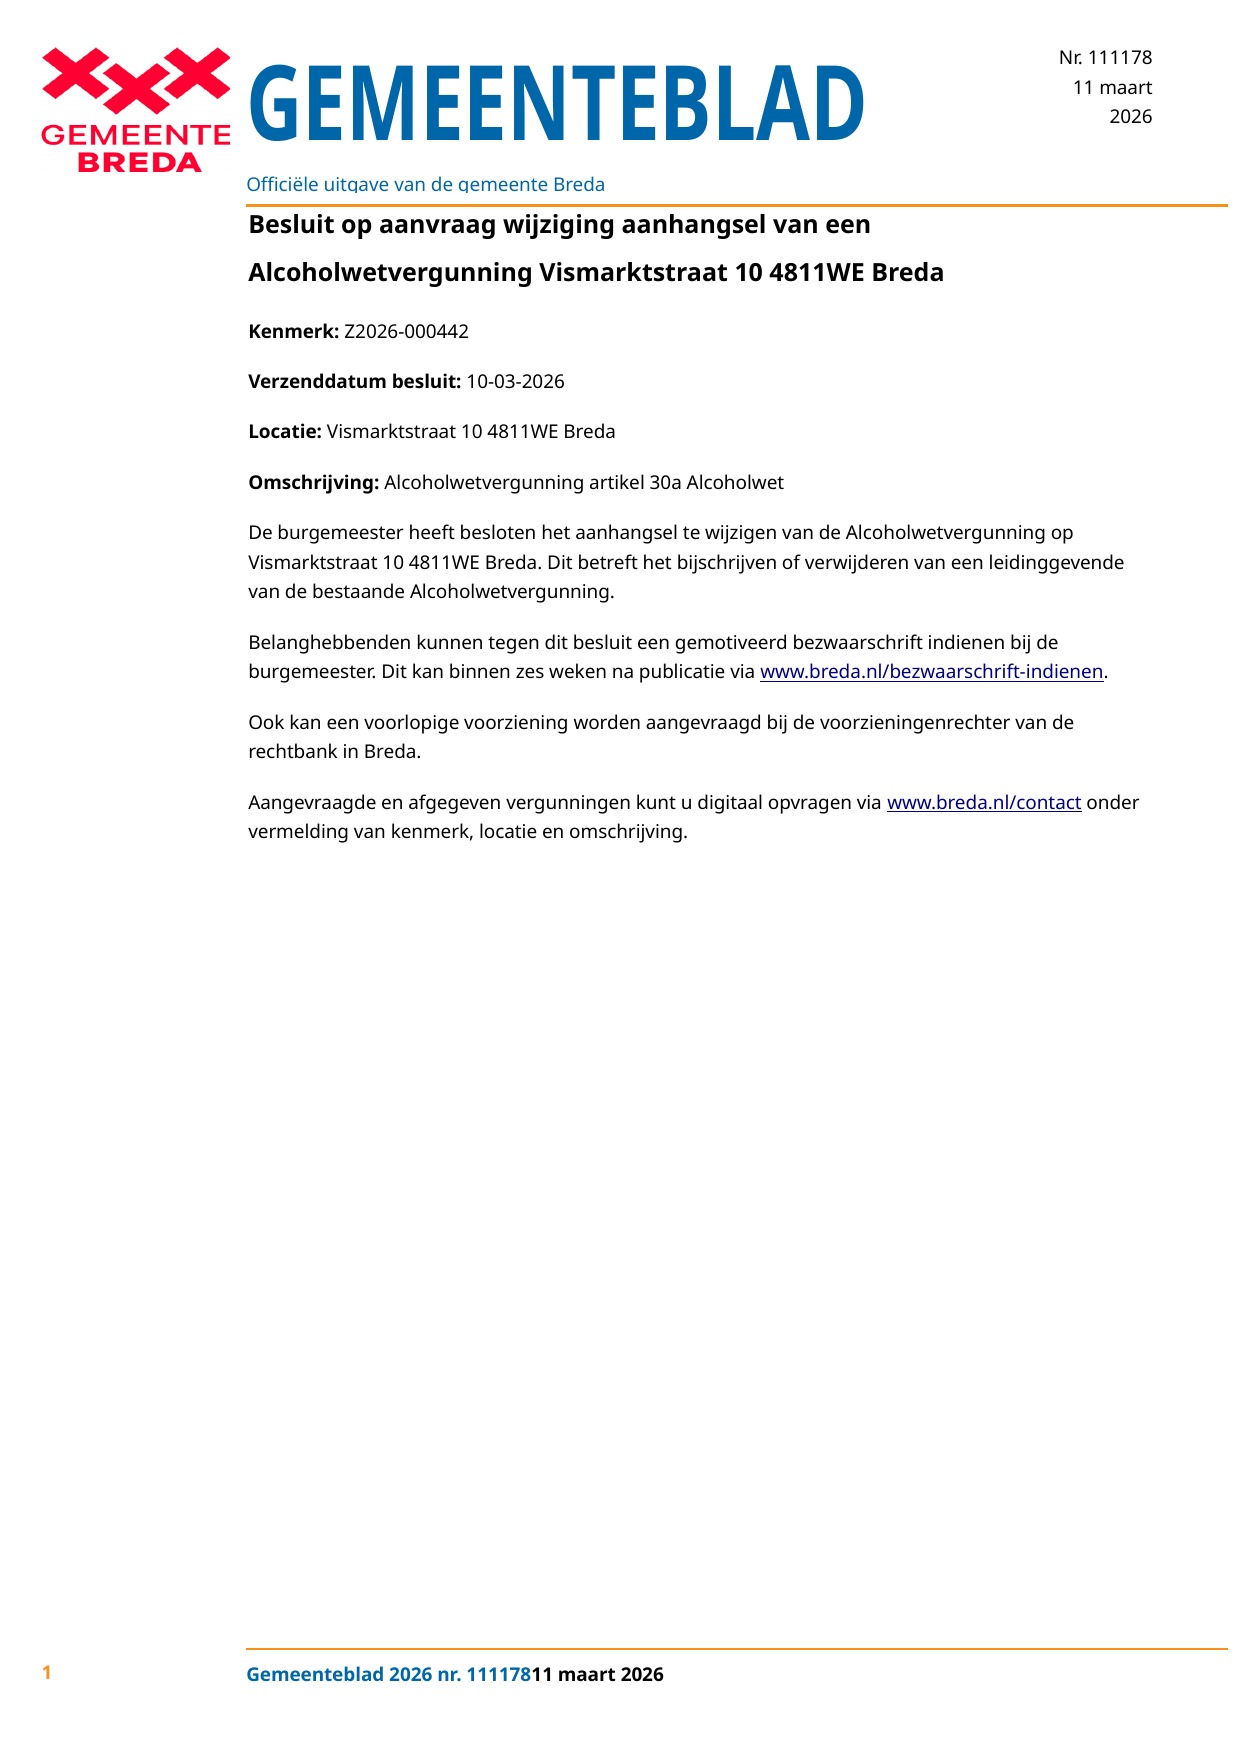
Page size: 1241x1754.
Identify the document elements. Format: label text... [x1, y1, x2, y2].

text Belanghebbenden kunnen tegen dit besluit een gemotiveerd bezwaarschrift indienen bij de burgemeester. Dit kan binnen zes weken na publicatie via www.breda.nl/bezwaarschrift-indienen. [248, 629, 1152, 684]
text Omschrijving: Alcoholwetvergunning artikel 30a Alcoholwet [248, 469, 1152, 495]
text Verzenddatum besluit: 10-03-2026 [248, 368, 1152, 394]
text Kenmerk: Z2026-000442 [248, 318, 1152, 344]
picture [41, 47, 231, 172]
text Besluit op aanvraag wijziging aanhangsel van een Alcoholwetvergunning Vismarktstraat 10 4811WE Breda [248, 207, 1152, 288]
text Ook kan een voorlopige voorziening worden aangevraagd bij de voorzieningenrechter van de rechtbank in Breda. [248, 709, 1152, 764]
text Aangevraagde en afgegeven vergunningen kunt u digitaal opvragen via www.breda.nl/contact onder vermelding van kenmerk, locatie en omschrijving. [248, 789, 1152, 844]
text De burgemeester heeft besloten het aanhangsel te wijzigen van de Alcoholwetvergunning op Vismarktstraat 10 4811WE Breda. Dit betreft het bijschrijven of verwijderen van een leidinggevende van de bestaande Alcoholwetvergunning. [248, 519, 1152, 604]
text Locatie: Vismarktstraat 10 4811WE Breda [248, 419, 1152, 444]
